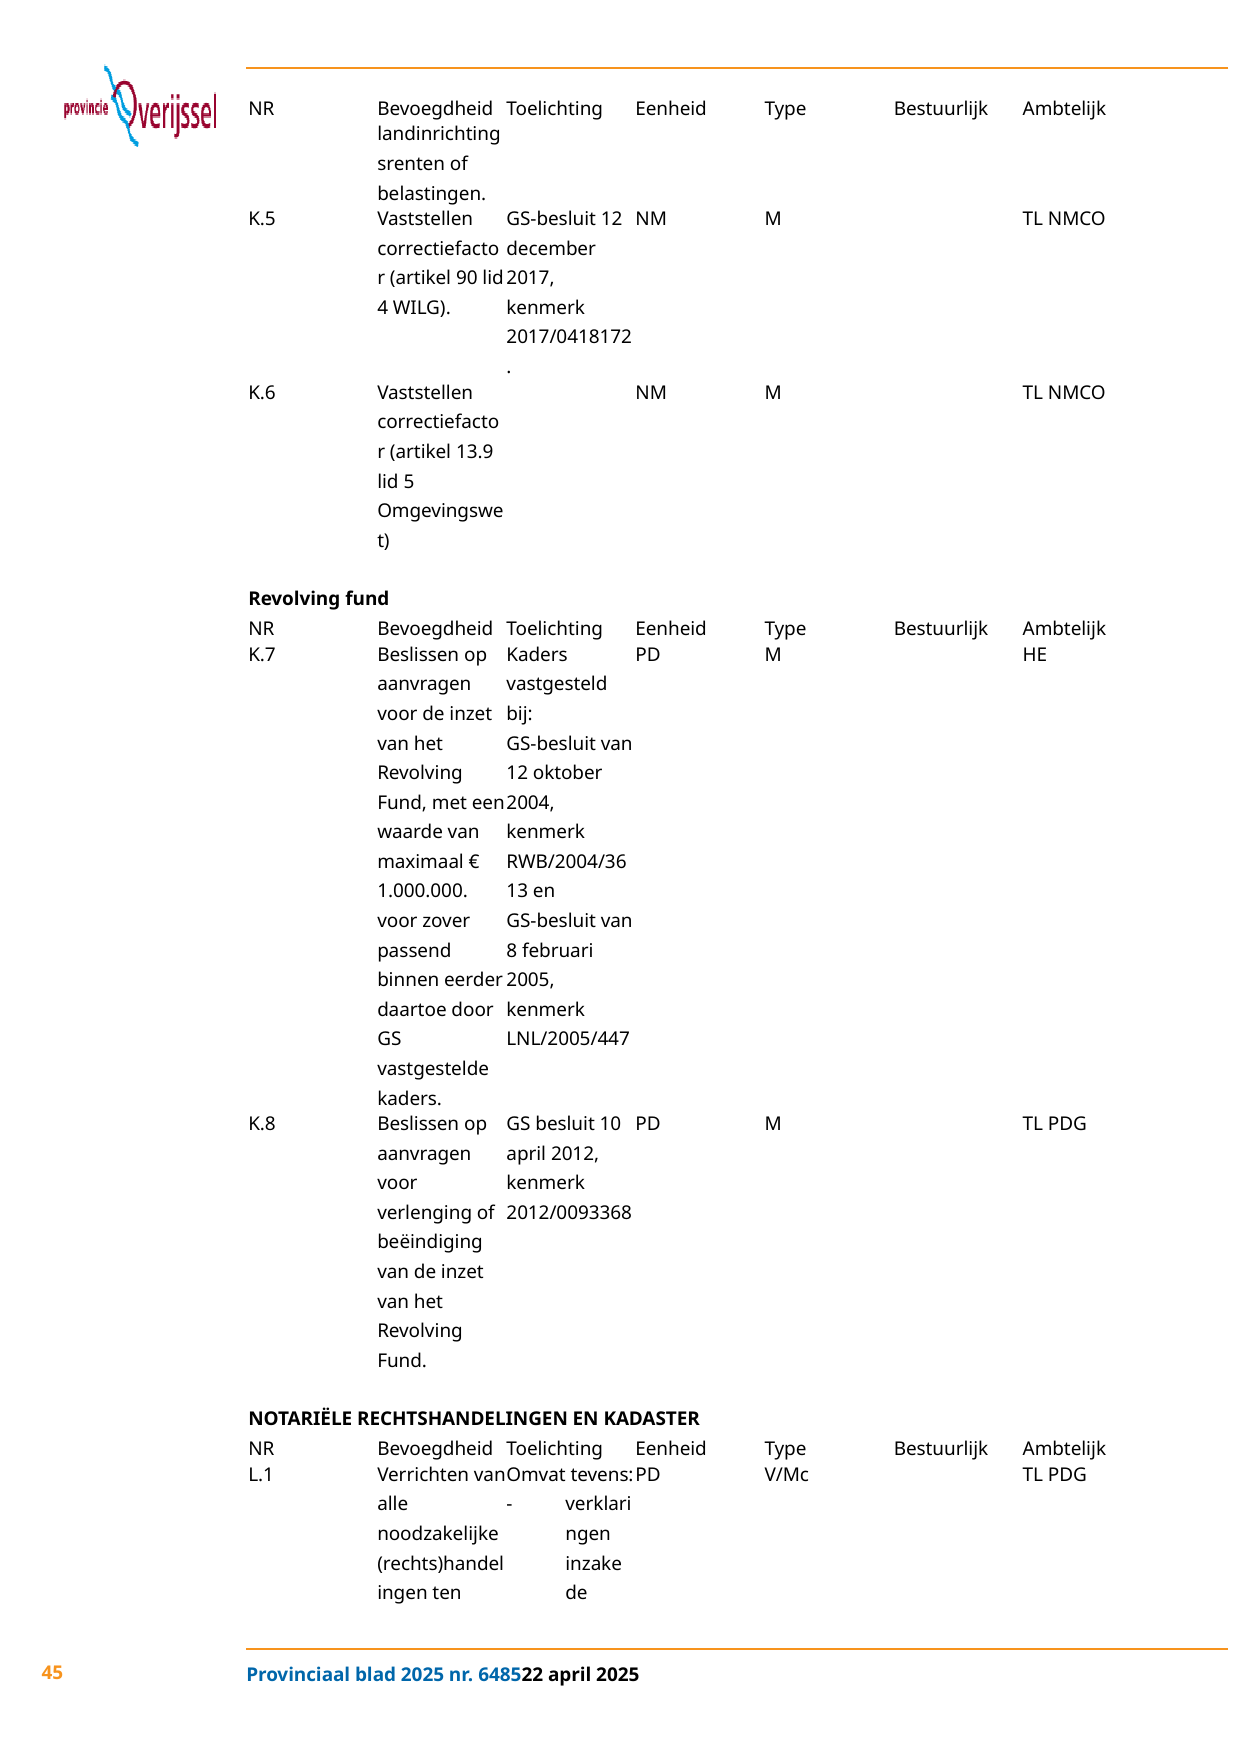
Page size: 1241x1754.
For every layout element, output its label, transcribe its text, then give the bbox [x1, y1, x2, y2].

table_cell TL PDG [1023, 1110, 1152, 1373]
table_header Bevoegdheid [377, 1435, 506, 1461]
table_cell K.8 [248, 1110, 377, 1373]
table_header Bevoegdheid [377, 615, 506, 641]
table_cell K.5 [248, 205, 377, 379]
table_header Type [764, 1435, 893, 1461]
table_cell PD [635, 641, 764, 1110]
table_cell Beslissen op aanvragen voor verlenging of beëindiging van de inzet van het Revolving Fund. [377, 1110, 506, 1373]
table_cell Vaststellen correctiefactor (artikel 13.9 lid 5 Omgevingswet) [377, 379, 506, 553]
table_cell NM [635, 205, 764, 379]
table_cell K.7 [248, 641, 377, 1110]
table_cell [764, 121, 893, 205]
table_cell V/Mc [764, 1461, 893, 1605]
table_cell M [764, 1110, 893, 1373]
table_cell [894, 1461, 1022, 1605]
table_cell M [764, 379, 893, 553]
table_cell [1023, 121, 1152, 205]
table_header Ambtelijk [1023, 95, 1152, 121]
table_cell [894, 641, 1022, 1110]
table_header Ambtelijk [1023, 1435, 1152, 1461]
table_cell GS besluit 10 april 2012, kenmerk 2012/0093368 [506, 1110, 635, 1373]
table_header Eenheid [635, 95, 764, 121]
table_header NR [248, 1435, 377, 1461]
text NOTARIËLE RECHTSHANDELINGEN EN KADASTER [248, 1406, 1152, 1431]
table_cell [894, 205, 1022, 379]
table_cell [506, 121, 635, 205]
table_cell M [764, 205, 893, 379]
table_cell Beslissen op aanvragen voor de inzet van het Revolving Fund, met een waarde van maximaal € 1.000.000. voor zover passend binnen eerder daartoe door GS vastgestelde kaders. [377, 641, 506, 1110]
table_cell L.1 [248, 1461, 377, 1605]
table_cell K.6 [248, 379, 377, 553]
table_header Eenheid [635, 1435, 764, 1461]
table_cell PD [635, 1461, 764, 1605]
picture [41, 47, 231, 172]
table_header Bestuurlijk [894, 95, 1022, 121]
table_cell [894, 1110, 1022, 1373]
table_header Toelichting [506, 1435, 635, 1461]
table_header Toelichting [506, 615, 635, 641]
table_header Type [764, 95, 893, 121]
table_cell [894, 121, 1022, 205]
table_cell HE [1023, 641, 1152, 1110]
table_cell TL NMCO [1023, 205, 1152, 379]
table_cell PD [635, 1110, 764, 1373]
table_cell [248, 121, 377, 205]
table_cell TL NMCO [1023, 379, 1152, 553]
table_header NR [248, 615, 377, 641]
table_cell [506, 379, 635, 553]
table_cell Verrichten van alle noodzakelijke (rechts)handelingen ten [377, 1461, 506, 1605]
table_cell Kaders vastgesteld bij: GS-besluit van 12 oktober 2004, kenmerk RWB/2004/3613 en GS-besluit van 8 februari 2005, kenmerk LNL/2005/447 [506, 641, 635, 1110]
table_header Bevoegdheid [377, 95, 506, 121]
text Revolving fund [248, 586, 1152, 611]
table_cell [894, 379, 1022, 553]
table_header Bestuurlijk [894, 1435, 1022, 1461]
table_cell M [764, 641, 893, 1110]
table_header Toelichting [506, 95, 635, 121]
table_cell TL PDG [1023, 1461, 1152, 1605]
table_cell landinrichtingsrenten of belastingen. [377, 121, 506, 205]
table_header Type [764, 615, 893, 641]
table_cell [635, 121, 764, 205]
table_header Bestuurlijk [894, 615, 1022, 641]
table_cell Omvat tevens: verklaringen inzake de [506, 1461, 635, 1605]
table_cell GS-besluit 12 december 2017, kenmerk 2017/0418172. [506, 205, 635, 379]
table_header Eenheid [635, 615, 764, 641]
table_header Ambtelijk [1023, 615, 1152, 641]
table_cell Vaststellen correctiefactor (artikel 90 lid 4 WILG). [377, 205, 506, 379]
table_cell NM [635, 379, 764, 553]
table_header NR [248, 95, 377, 121]
